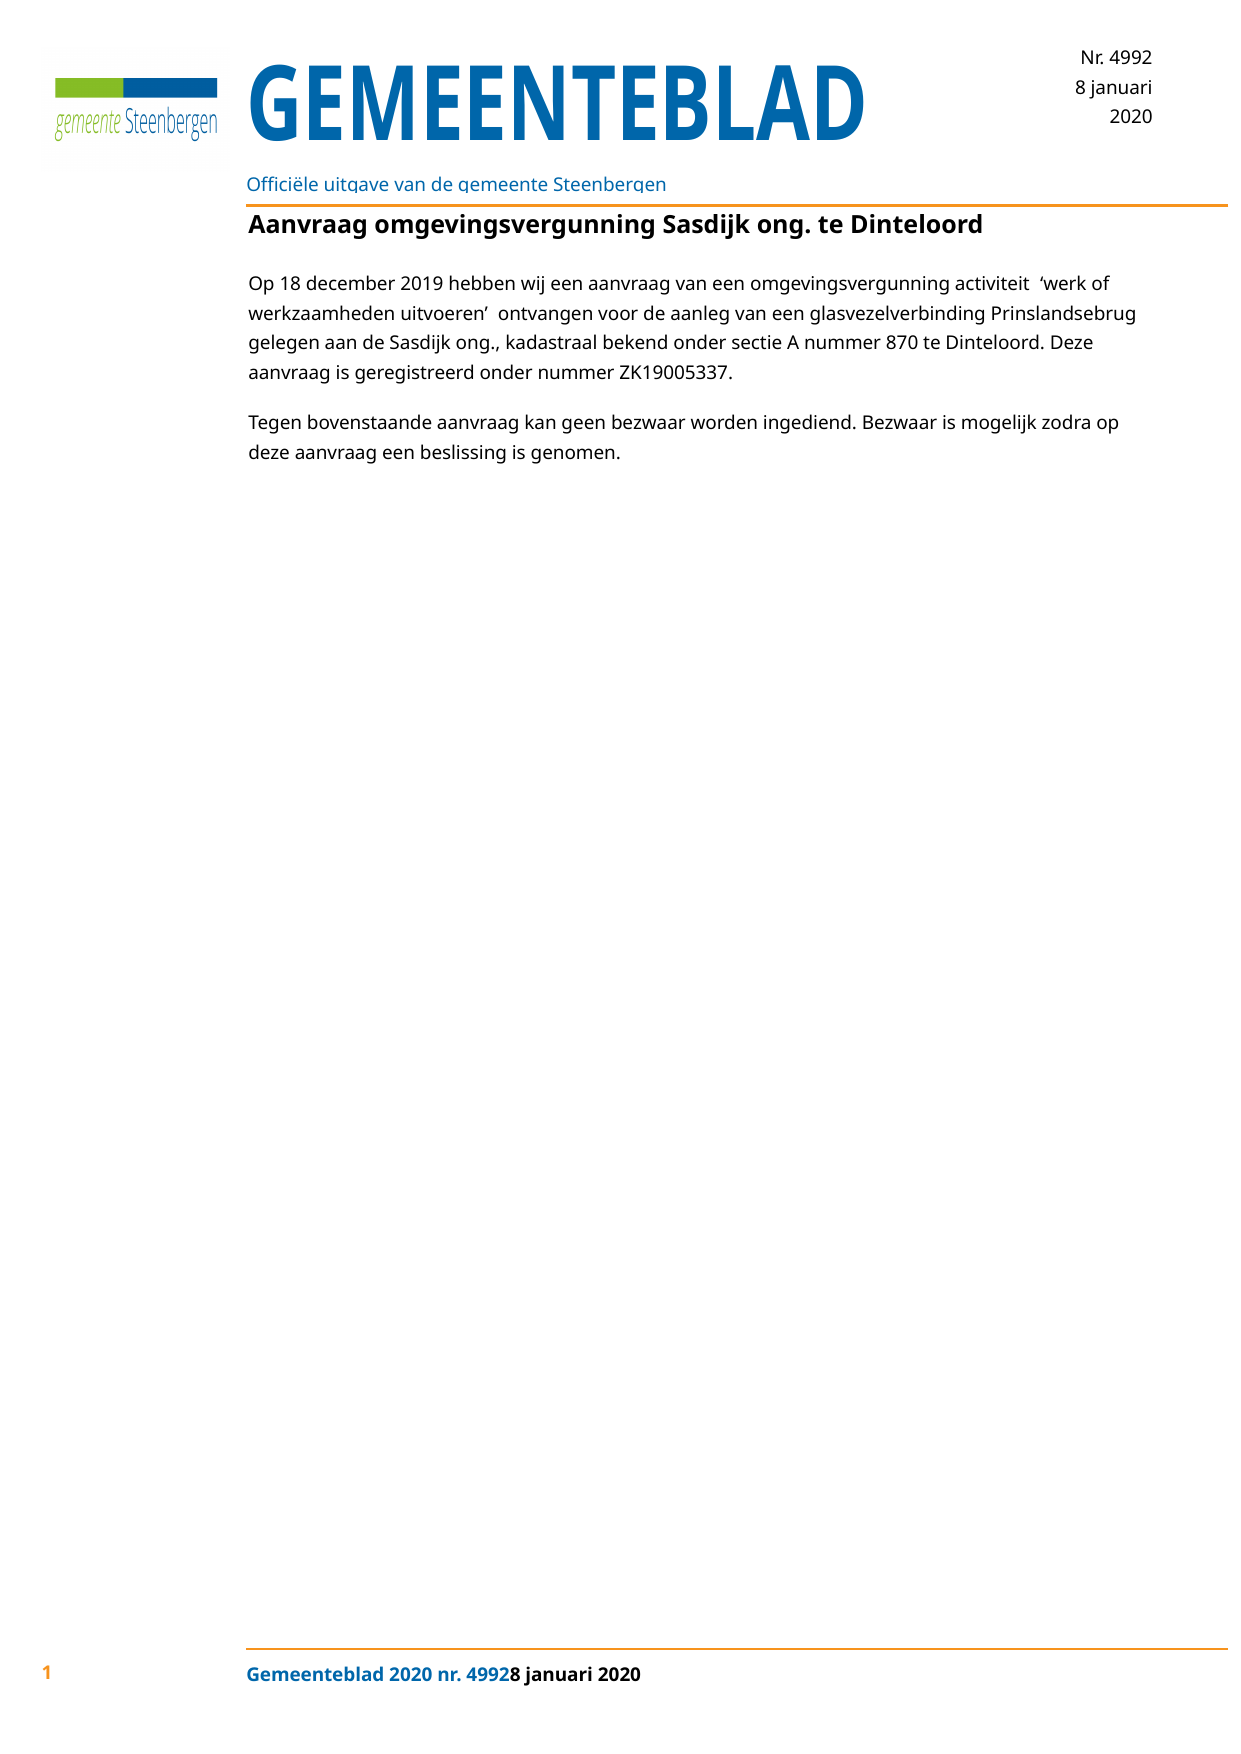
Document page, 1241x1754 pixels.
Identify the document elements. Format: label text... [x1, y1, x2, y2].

text Tegen bovenstaande aanvraag kan geen bezwaar worden ingediend. Bezwaar is mogelijk zodra op deze aanvraag een beslissing is genomen. [248, 409, 1152, 465]
picture [41, 47, 231, 172]
text Op 18 december 2019 hebben wij een aanvraag van een omgevingsvergunning activiteit ‘werk of werkzaamheden uitvoeren’ ontvangen voor de aanleg van een glasvezelverbinding Prinslandsebrug gelegen aan de Sasdijk ong., kadastraal bekend onder sectie A nummer 870 te Dinteloord. Deze aanvraag is geregistreerd onder nummer ZK19005337. [248, 270, 1152, 385]
text Aanvraag omgevingsvergunning Sasdijk ong. te Dinteloord [248, 207, 1152, 241]
